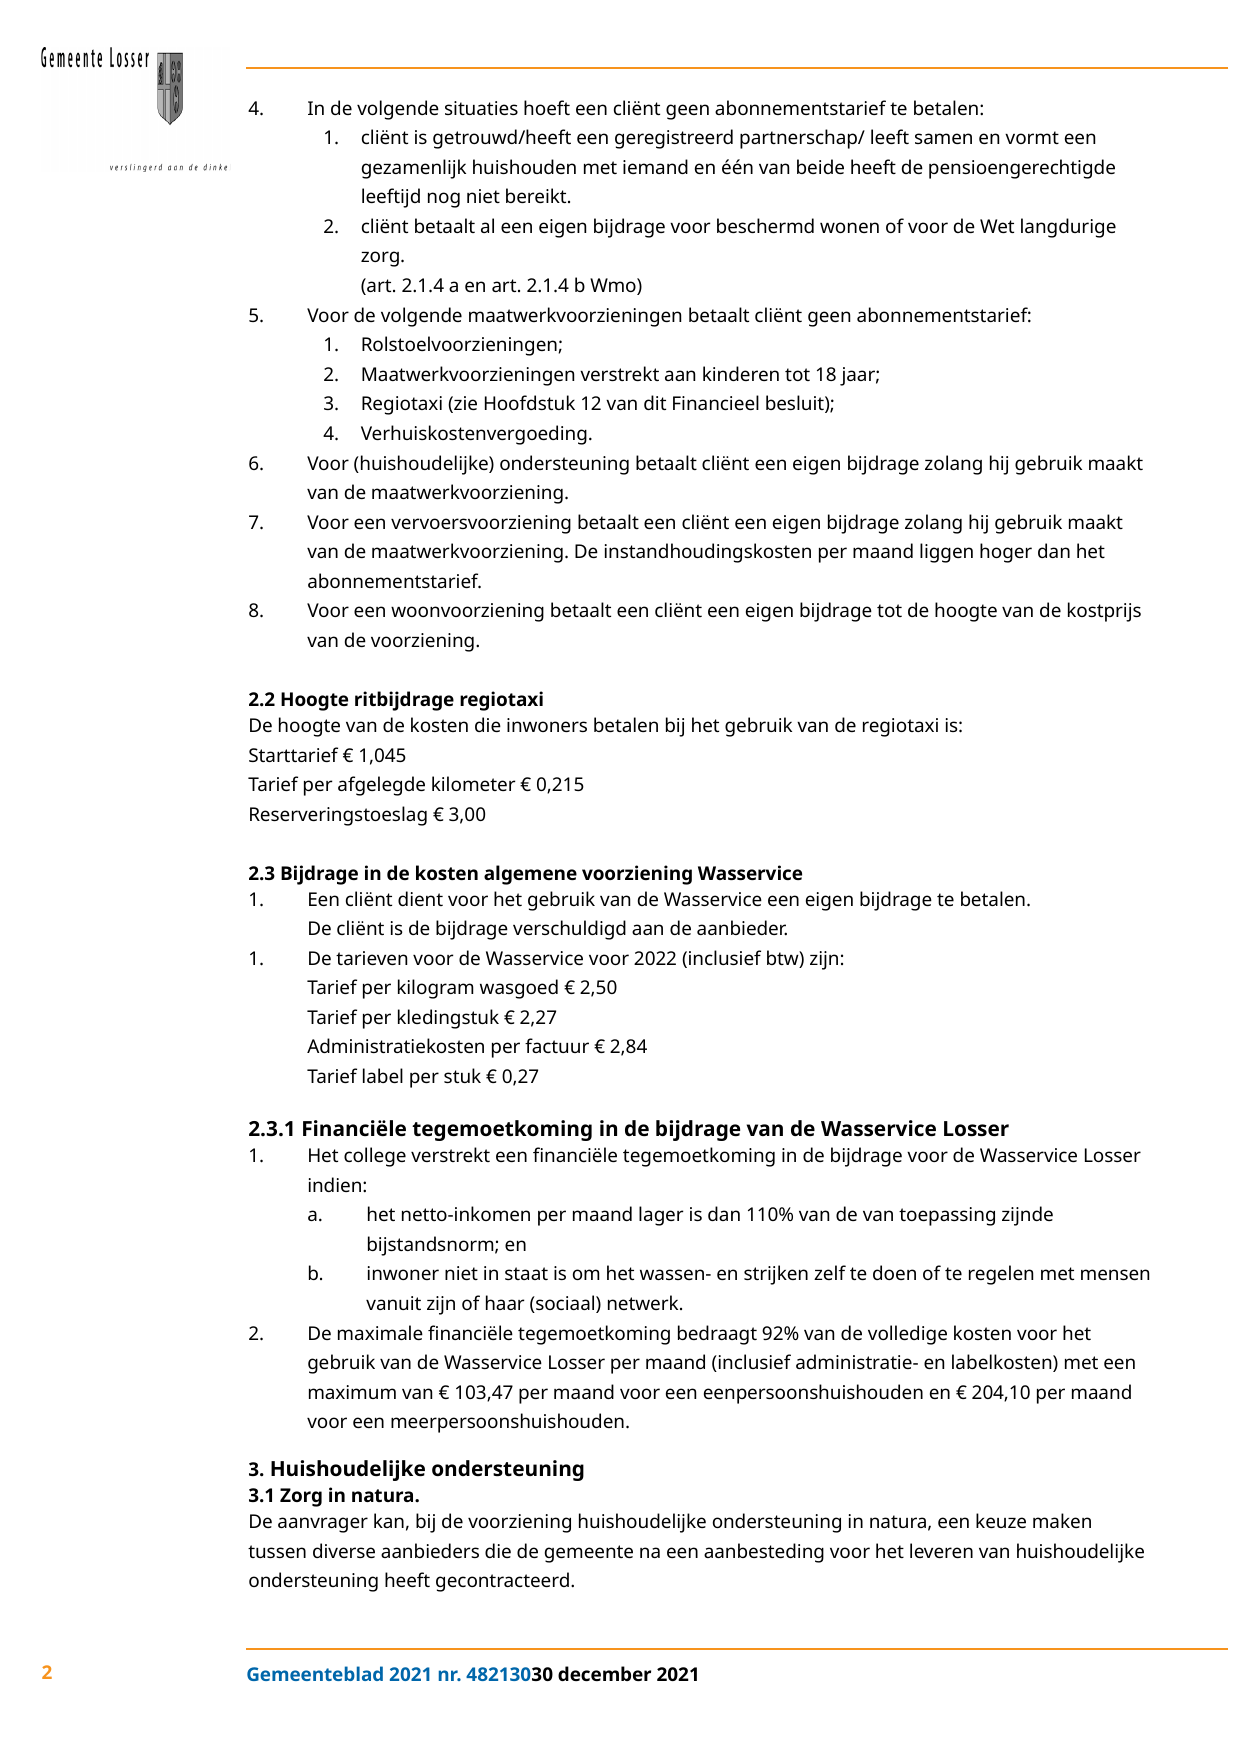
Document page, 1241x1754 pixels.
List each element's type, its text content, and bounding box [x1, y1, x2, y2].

list Administratiekosten per factuur € 2,84 [248, 1034, 1152, 1059]
list Voor (huishoudelijke) ondersteuning betaalt cliënt een eigen bijdrage zolang hij gebruik maakt van de maatwerkvoorziening. [248, 450, 1152, 505]
text 2.3 Bijdrage in de kosten algemene voorziening Wasservice [248, 860, 1152, 886]
list De maximale financiële tegemoetkoming bedraagt 92% van de volledige kosten voor het gebruik van de Wasservice Losser per maand (inclusief administratie- en labelkosten) met een maximum van € 103,47 per maand voor een eenpersoonshuishouden en € 204,10 per maand voor een meerpersoonshuishouden. [248, 1320, 1152, 1434]
list Het college verstrekt een financiële tegemoetkoming in de bijdrage voor de Wasservice Losser indien: [248, 1142, 1152, 1197]
text Reserveringstoeslag € 3,00 [248, 801, 1152, 827]
text 3. Huishoudelijke ondersteuning [248, 1454, 1152, 1482]
list Voor een woonvoorziening betaalt een cliënt een eigen bijdrage tot de hoogte van de kostprijs van de voorziening. [248, 598, 1152, 653]
list Een cliënt dient voor het gebruik van de Wasservice een eigen bijdrage te betalen. [248, 886, 1152, 912]
list De cliënt is de bijdrage verschuldigd aan de aanbieder. [248, 915, 1152, 941]
list Voor een vervoersvoorziening betaalt een cliënt een eigen bijdrage zolang hij gebruik maakt van de maatwerkvoorziening. De instandhoudingskosten per maand liggen hoger dan het abonnementstarief. [248, 509, 1152, 594]
picture [41, 47, 231, 172]
list inwoner niet in staat is om het wassen- en strijken zelf te doen of te regelen met mensen vanuit zijn of haar (sociaal) netwerk. [307, 1261, 1152, 1316]
list het netto-inkomen per maand lager is dan 110% van de van toepassing zijnde bijstandsnorm; en [307, 1201, 1152, 1257]
list Tarief label per stuk € 0,27 [248, 1063, 1152, 1089]
list Tarief per kilogram wasgoed € 2,50 [248, 974, 1152, 1000]
list De tarieven voor de Wasservice voor 2022 (inclusief btw) zijn: [248, 945, 1152, 971]
text Starttarief € 1,045 [248, 742, 1152, 767]
list Maatwerkvoorzieningen verstrekt aan kinderen tot 18 jaar; [323, 361, 1152, 387]
text 3.1 Zorg in natura. [248, 1482, 1152, 1508]
list cliënt betaalt al een eigen bijdrage voor beschermd wonen of voor de Wet langdurige zorg. [323, 213, 1152, 268]
list In de volgende situaties hoeft een cliënt geen abonnementstarief te betalen: [248, 95, 1152, 121]
list Tarief per kledingstuk € 2,27 [248, 1004, 1152, 1030]
list Rolstoelvoorzieningen; [323, 331, 1152, 357]
text 2.2 Hoogte ritbijdrage regiotaxi [248, 686, 1152, 712]
list Verhuiskostenvergoeding. [323, 420, 1152, 446]
list cliënt is getrouwd/heeft een geregistreerd partnerschap/ leeft samen en vormt een gezamenlijk huishouden met iemand en één van beide heeft de pensioengerechtigde leeftijd nog niet bereikt. [323, 124, 1152, 209]
text 2.3.1 Financiële tegemoetkoming in de bijdrage van de Wasservice Losser [248, 1114, 1152, 1142]
list Voor de volgende maatwerkvoorzieningen betaalt cliënt geen abonnementstarief: [248, 302, 1152, 328]
text De aanvrager kan, bij de voorziening huishoudelijke ondersteuning in natura, een keuze maken tussen diverse aanbieders die de gemeente na een aanbesteding voor het leveren van huishoudelijke ondersteuning heeft gecontracteerd. [248, 1508, 1152, 1593]
list Regiotaxi (zie Hoofdstuk 12 van dit Financieel besluit); [323, 391, 1152, 416]
text Tarief per afgelegde kilometer € 0,215 [248, 771, 1152, 797]
list (art. 2.1.4 a en art. 2.1.4 b Wmo) [323, 272, 1152, 298]
text De hoogte van de kosten die inwoners betalen bij het gebruik van de regiotaxi is: [248, 712, 1152, 738]
